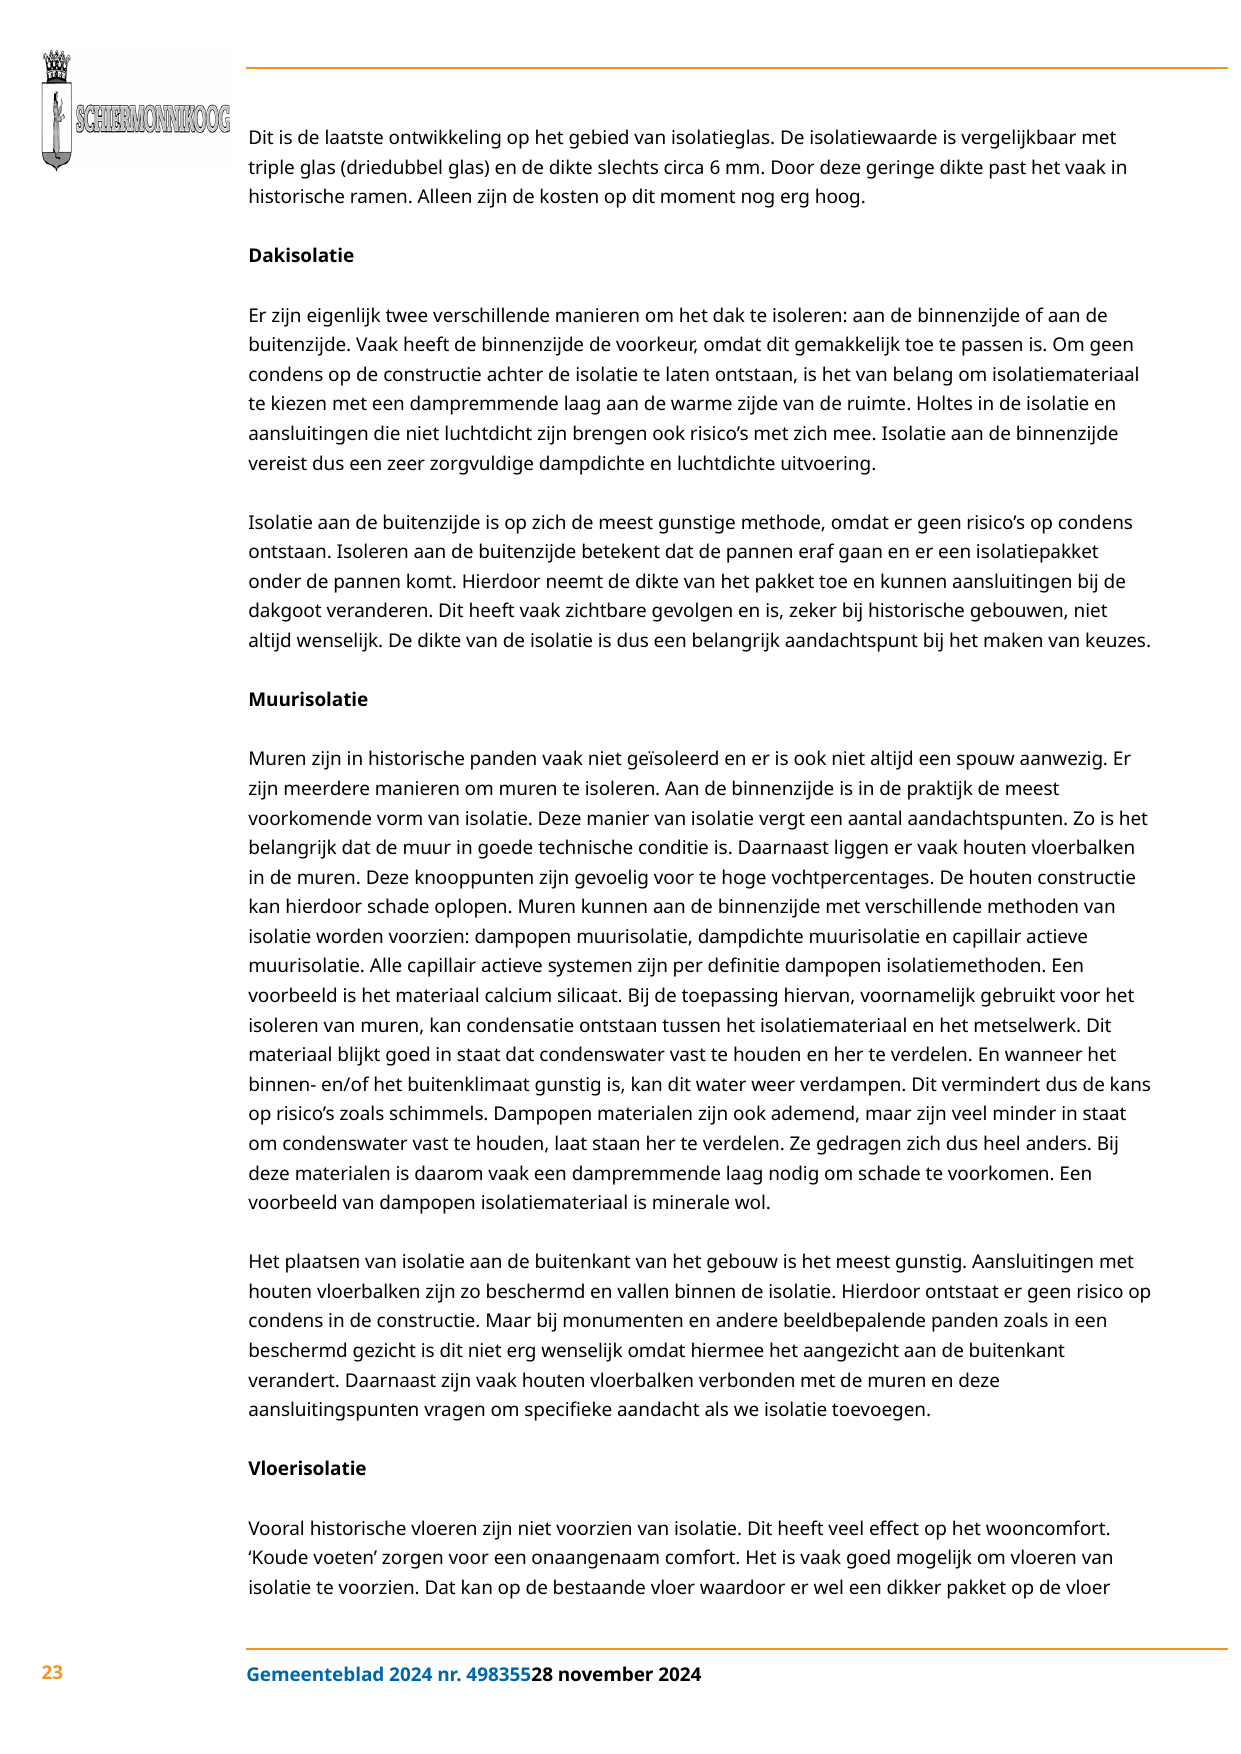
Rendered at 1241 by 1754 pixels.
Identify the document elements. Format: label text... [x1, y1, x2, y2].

text Isolatie aan de buitenzijde is op zich de meest gunstige methode, omdat er geen risico’s op condens ontstaan. Isoleren aan de buitenzijde betekent dat de pannen eraf gaan en er een isolatiepakket onder de pannen komt. Hierdoor neemt de dikte van het pakket toe en kunnen aansluitingen bij de dakgoot veranderen. Dit heeft vaak zichtbare gevolgen en is, zeker bij historische gebouwen, niet altijd wenselijk. De dikte van de isolatie is dus een belangrijk aandachtspunt bij het maken van keuzes. [248, 509, 1152, 653]
text Vloerisolatie [248, 1456, 1152, 1481]
text Muurisolatie [248, 686, 1152, 712]
picture [41, 47, 231, 172]
text Dit is de laatste ontwikkeling op het gebied van isolatieglas. De isolatiewaarde is vergelijkbaar met triple glas (driedubbel glas) en de dikte slechts circa 6 mm. Door deze geringe dikte past het vaak in historische ramen. Alleen zijn de kosten op dit moment nog erg hoog. [248, 124, 1152, 209]
text Het plaatsen van isolatie aan de buitenkant van het gebouw is het meest gunstig. Aansluitingen met houten vloerbalken zijn zo beschermd en vallen binnen de isolatie. Hierdoor ontstaat er geen risico op condens in de constructie. Maar bij monumenten en andere beeldbepalende panden zoals in een beschermd gezicht is dit niet erg wenselijk omdat hiermee het aangezicht aan de buitenkant verandert. Daarnaast zijn vaak houten vloerbalken verbonden met de muren en deze aansluitingspunten vragen om specifieke aandacht als we isolatie toevoegen. [248, 1248, 1152, 1422]
text Vooral historische vloeren zijn niet voorzien van isolatie. Dit heeft veel effect op het wooncomfort. ‘Koude voeten’ zorgen voor een onaangenaam comfort. Het is vaak goed mogelijk om vloeren van isolatie te voorzien. Dat kan op de bestaande vloer waardoor er wel een dikker pakket op de vloer [248, 1515, 1152, 1600]
text Dakisolatie [248, 243, 1152, 268]
text Er zijn eigenlijk twee verschillende manieren om het dak te isoleren: aan de binnenzijde of aan de buitenzijde. Vaak heeft de binnenzijde de voorkeur, omdat dit gemakkelijk toe te passen is. Om geen condens op de constructie achter de isolatie te laten ontstaan, is het van belang om isolatiemateriaal te kiezen met een dampremmende laag aan de warme zijde van de ruimte. Holtes in de isolatie en aansluitingen die niet luchtdicht zijn brengen ook risico’s met zich mee. Isolatie aan de binnenzijde vereist dus een zeer zorgvuldige dampdichte en luchtdichte uitvoering. [248, 302, 1152, 476]
text Muren zijn in historische panden vaak niet geïsoleerd en er is ook niet altijd een spouw aanwezig. Er zijn meerdere manieren om muren te isoleren. Aan de binnenzijde is in de praktijk de meest voorkomende vorm van isolatie. Deze manier van isolatie vergt een aantal aandachtspunten. Zo is het belangrijk dat de muur in goede technische conditie is. Daarnaast liggen er vaak houten vloerbalken in de muren. Deze knooppunten zijn gevoelig voor te hoge vochtpercentages. De houten constructie kan hierdoor schade oplopen. Muren kunnen aan de binnenzijde met verschillende methoden van isolatie worden voorzien: dampopen muurisolatie, dampdichte muurisolatie en capillair actieve muurisolatie. Alle capillair actieve systemen zijn per definitie dampopen isolatiemethoden. Een voorbeeld is het materiaal calcium silicaat. Bij de toepassing hiervan, voornamelijk gebruikt voor het isoleren van muren, kan condensatie ontstaan tussen het isolatiemateriaal en het metselwerk. Dit materiaal blijkt goed in staat dat condenswater vast te houden en her te verdelen. En wanneer het binnen- en/of het buitenklimaat gunstig is, kan dit water weer verdampen. Dit vermindert dus de kans op risico’s zoals schimmels. Dampopen materialen zijn ook ademend, maar zijn veel minder in staat om condenswater vast te houden, laat staan her te verdelen. Ze gedragen zich dus heel anders. Bij deze materialen is daarom vaak een dampremmende laag nodig om schade te voorkomen. Een voorbeeld van dampopen isolatiemateriaal is minerale wol. [248, 746, 1152, 1215]
